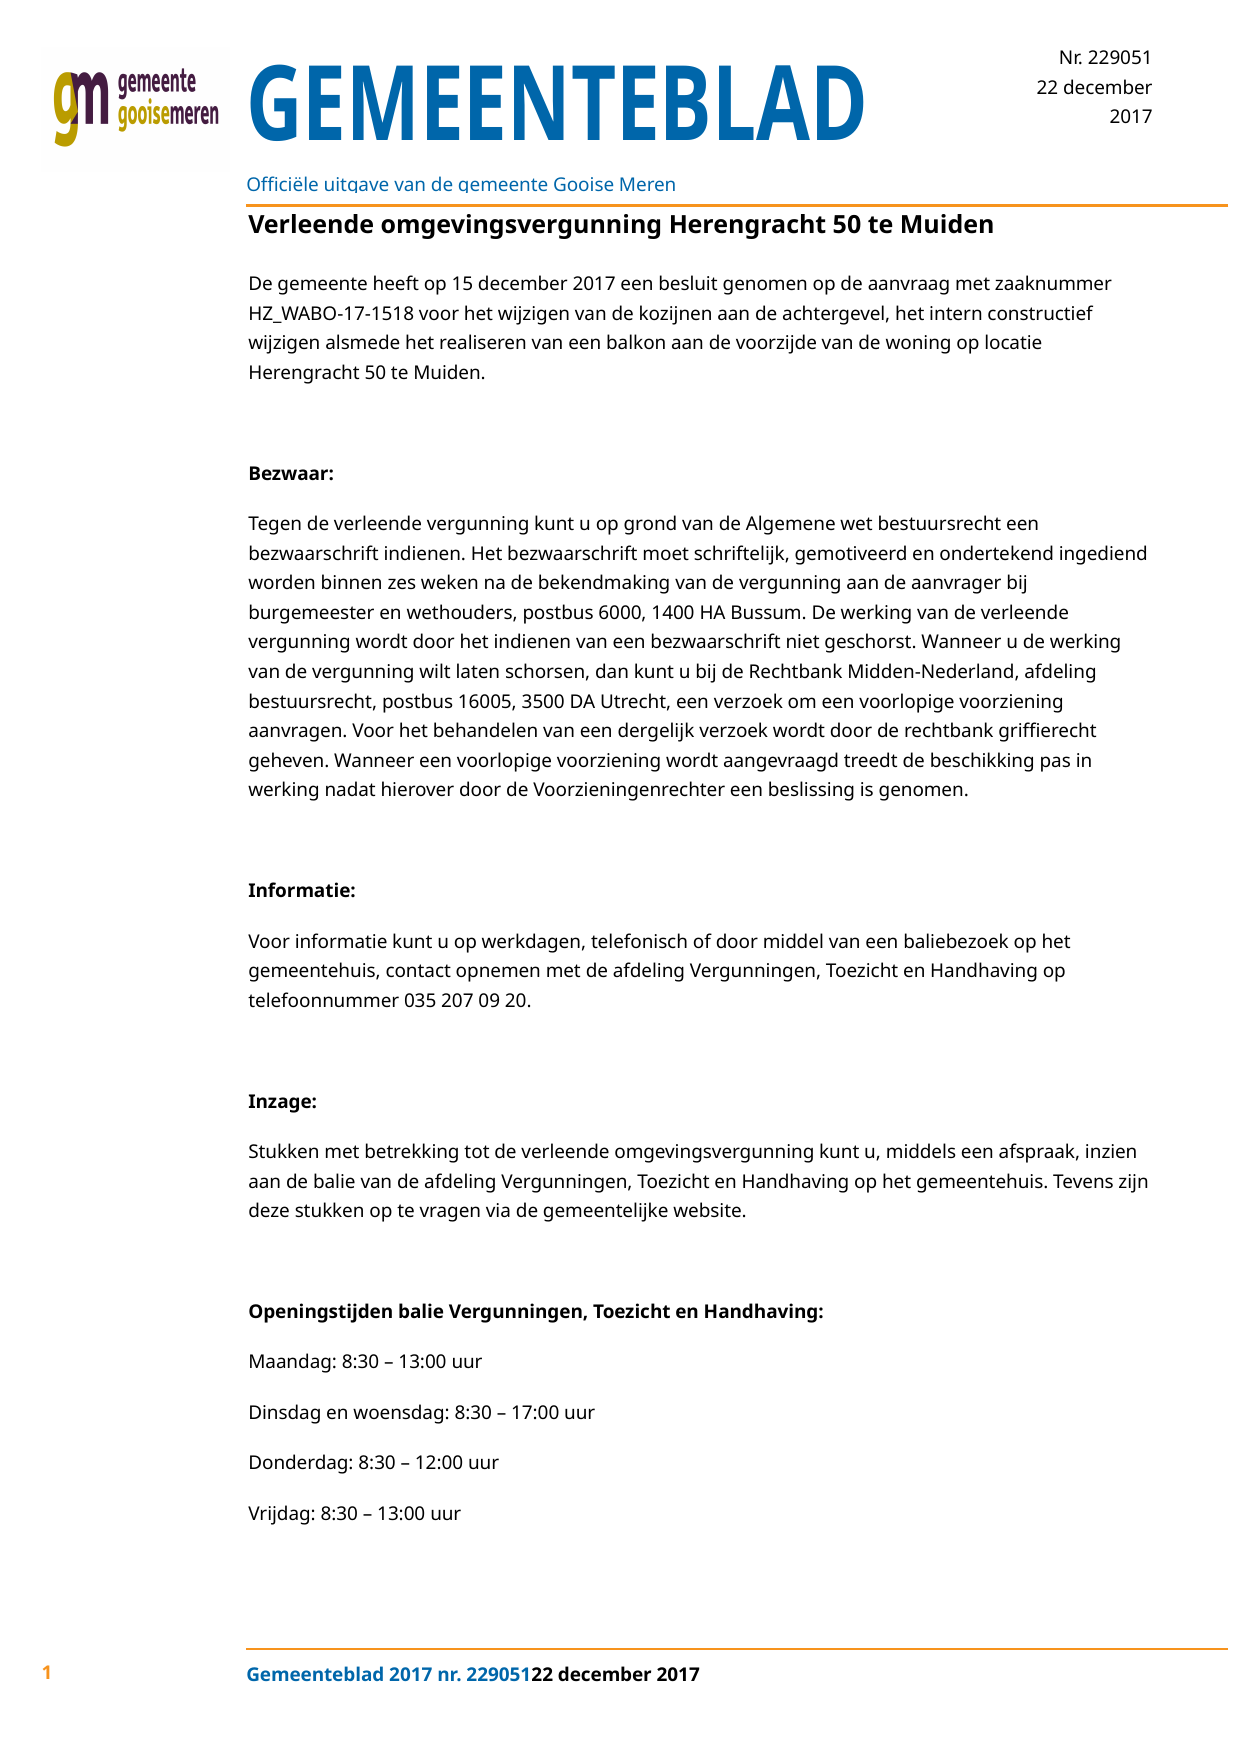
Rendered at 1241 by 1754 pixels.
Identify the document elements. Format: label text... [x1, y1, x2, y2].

picture [41, 47, 231, 172]
text Openingstijden balie Vergunningen, Toezicht en Handhaving: [248, 1298, 1152, 1324]
text Maandag: 8:30 – 13:00 uur [248, 1349, 1152, 1374]
text Dinsdag en woensdag: 8:30 – 17:00 uur [248, 1399, 1152, 1425]
text Inzage: [248, 1088, 1152, 1113]
text Verleende omgevingsvergunning Herengracht 50 te Muiden [248, 207, 1152, 241]
text De gemeente heeft op 15 december 2017 een besluit genomen op de aanvraag met zaaknummer HZ_WABO-17-1518 voor het wijzigen van de kozijnen aan de achtergevel, het intern constructief wijzigen alsmede het realiseren van een balkon aan de voorzijde van de woning op locatie Herengracht 50 te Muiden. [248, 270, 1152, 385]
text Stukken met betrekking tot de verleende omgevingsvergunning kunt u, middels een afspraak, inzien aan de balie van de afdeling Vergunningen, Toezicht en Handhaving op het gemeentehuis. Tevens zijn deze stukken op te vragen via de gemeentelijke website. [248, 1138, 1152, 1223]
text Tegen de verleende vergunning kunt u op grond van de Algemene wet bestuursrecht een bezwaarschrift indienen. Het bezwaarschrift moet schriftelijk, gemotiveerd en ondertekend ingediend worden binnen zes weken na de bekendmaking van de vergunning aan de aanvrager bij burgemeester en wethouders, postbus 6000, 1400 HA Bussum. De werking van de verleende vergunning wordt door het indienen van een bezwaarschrift niet geschorst. Wanneer u de werking van de vergunning wilt laten schorsen, dan kunt u bij de Rechtbank Midden-Nederland, afdeling bestuursrecht, postbus 16005, 3500 DA Utrecht, een verzoek om een voorlopige voorziening aanvragen. Voor het behandelen van een dergelijk verzoek wordt door de rechtbank griffierecht geheven. Wanneer een voorlopige voorziening wordt aangevraagd treedt de beschikking pas in werking nadat hierover door de Voorzieningenrechter een beslissing is genomen. [248, 510, 1152, 802]
text Voor informatie kunt u op werkdagen, telefonisch of door middel van een baliebezoek op het gemeentehuis, contact opnemen met de afdeling Vergunningen, Toezicht en Handhaving op telefoonnummer 035 207 09 20. [248, 928, 1152, 1013]
text Bezwaar: [248, 460, 1152, 486]
text Donderdag: 8:30 – 12:00 uur [248, 1449, 1152, 1475]
text Vrijdag: 8:30 – 13:00 uur [248, 1500, 1152, 1526]
text Informatie: [248, 877, 1152, 903]
